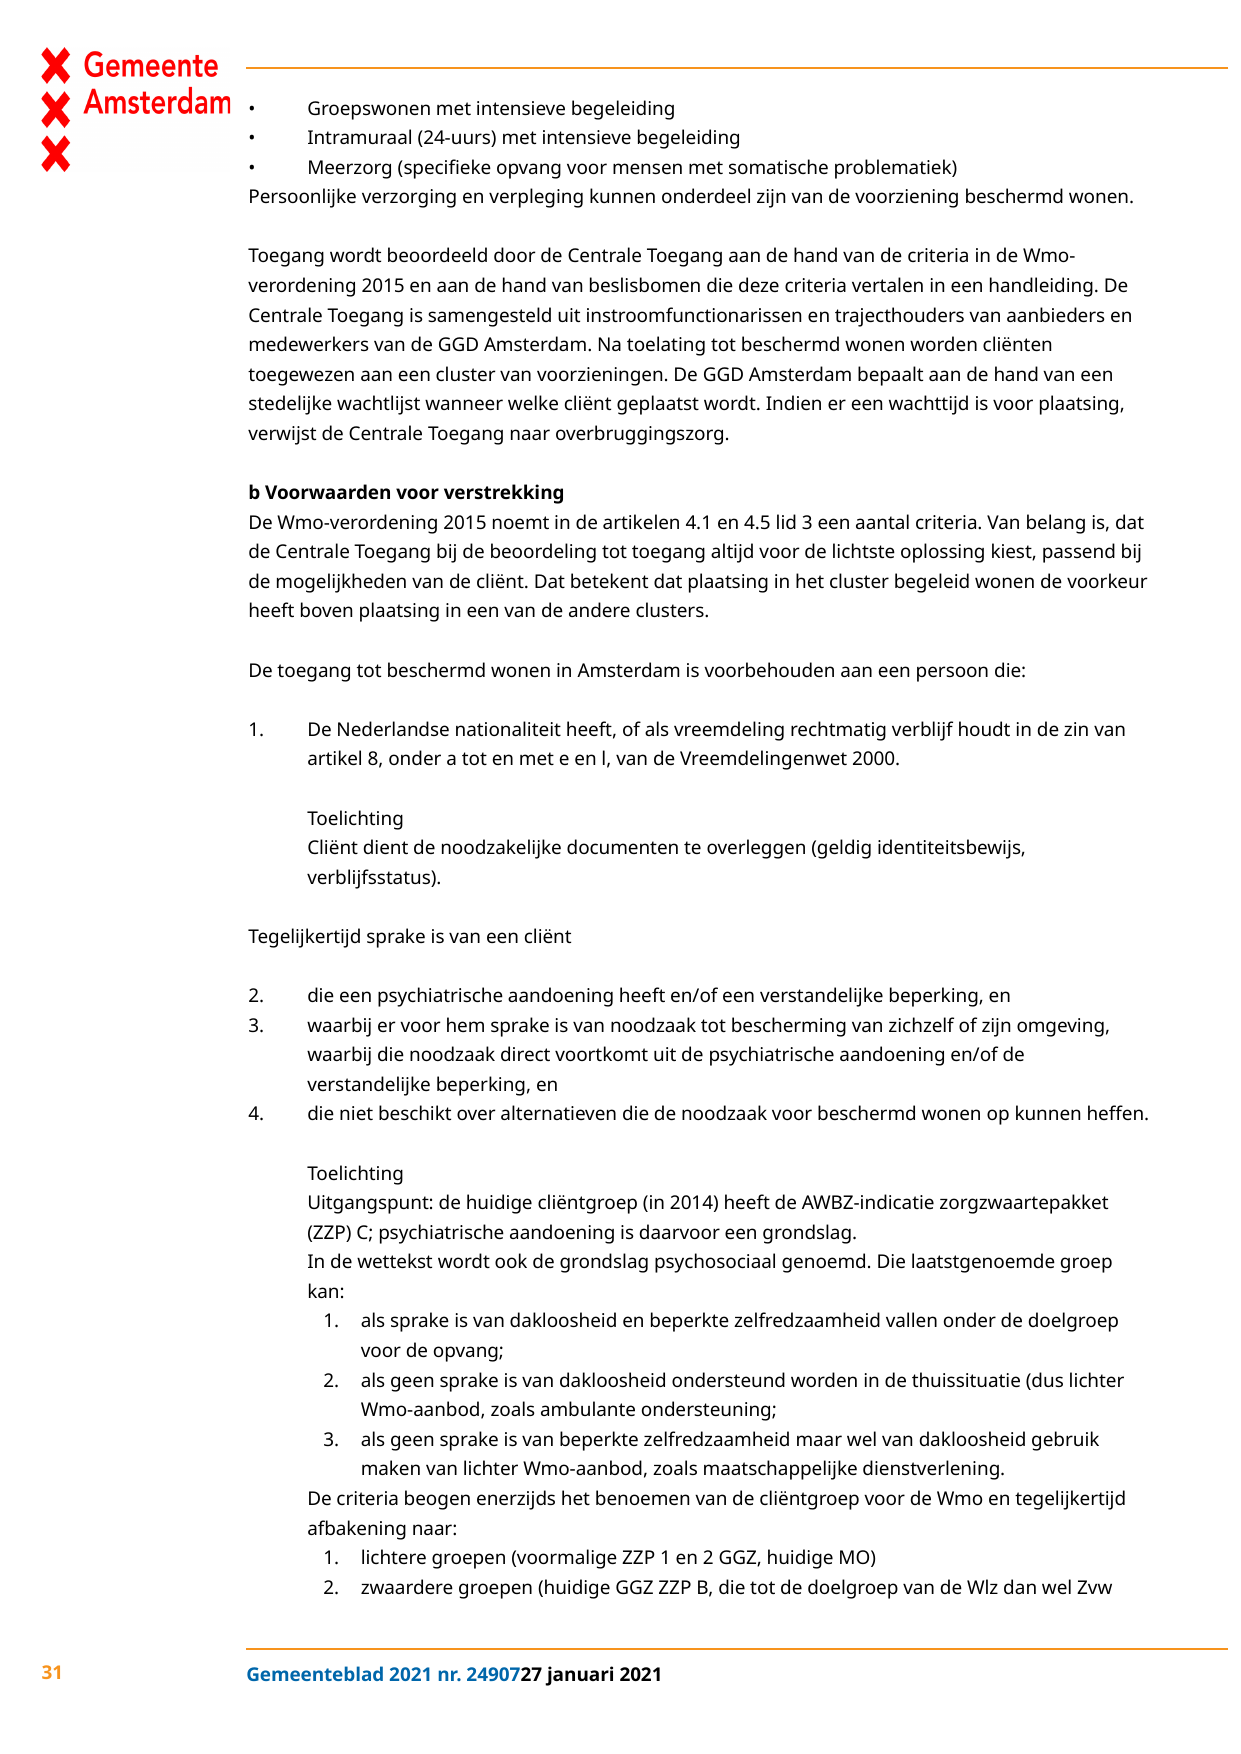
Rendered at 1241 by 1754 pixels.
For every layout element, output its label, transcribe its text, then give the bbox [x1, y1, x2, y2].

list Toelichting [248, 805, 1152, 831]
list die niet beschikt over alternatieven die de noodzaak voor beschermd wonen op kunnen heffen. [248, 1101, 1152, 1126]
text Toegang wordt beoordeeld door de Centrale Toegang aan de hand van de criteria in de Wmo-verordening 2015 en aan de hand van beslisbomen die deze criteria vertalen in een handleiding. De Centrale Toegang is samengesteld uit instroomfunctionarissen en trajecthouders van aanbieders en medewerkers van de GGD Amsterdam. Na toelating tot beschermd wonen worden cliënten toegewezen aan een cluster van voorzieningen. De GGD Amsterdam bepaalt aan de hand van een stedelijke wachtlijst wanneer welke cliënt geplaatst wordt. Indien er een wachttijd is voor plaatsing, verwijst de Centrale Toegang naar overbruggingszorg. [248, 243, 1152, 446]
list Meerzorg (specifieke opvang voor mensen met somatische problematiek) [248, 154, 1152, 180]
list De criteria beogen enerzijds het benoemen van de cliëntgroep voor de Wmo en tegelijkertijd afbakening naar: [248, 1485, 1152, 1541]
list De Nederlandse nationaliteit heeft, of als vreemdeling rechtmatig verblijf houdt in de zin van artikel 8, onder a tot en met e en l, van de Vreemdelingenwet 2000. [248, 716, 1152, 771]
list Toelichting [248, 1160, 1152, 1186]
text De Wmo-verordening 2015 noemt in de artikelen 4.1 en 4.5 lid 3 een aantal criteria. Van belang is, dat de Centrale Toegang bij de beoordeling tot toegang altijd voor de lichtste oplossing kiest, passend bij de mogelijkheden van de cliënt. Dat betekent dat plaatsing in het cluster begeleid wonen de voorkeur heeft boven plaatsing in een van de andere clusters. [248, 509, 1152, 623]
list als geen sprake is van dakloosheid ondersteund worden in de thuissituatie (dus lichter Wmo-aanbod, zoals ambulante ondersteuning; [323, 1367, 1152, 1422]
text Tegelijkertijd sprake is van een cliënt [248, 923, 1152, 949]
list als sprake is van dakloosheid en beperkte zelfredzaamheid vallen onder de doelgroep voor de opvang; [323, 1308, 1152, 1363]
list lichtere groepen (voormalige ZZP 1 en 2 GGZ, huidige MO) [323, 1544, 1152, 1570]
list Intramuraal (24-uurs) met intensieve begeleiding [248, 124, 1152, 150]
text b Voorwaarden voor verstrekking [248, 479, 1152, 505]
list zwaardere groepen (huidige GGZ ZZP B, die tot de doelgroep van de Wlz dan wel Zvw [323, 1574, 1152, 1600]
list Cliënt dient de noodzakelijke documenten te overleggen (geldig identiteitsbewijs, verblijfsstatus). [248, 834, 1152, 890]
list die een psychiatrische aandoening heeft en/of een verstandelijke beperking, en [248, 982, 1152, 1008]
list als geen sprake is van beperkte zelfredzaamheid maar wel van dakloosheid gebruik maken van lichter Wmo-aanbod, zoals maatschappelijke dienstverlening. [323, 1426, 1152, 1481]
list In de wettekst wordt ook de grondslag psychosociaal genoemd. Die laatstgenoemde groep kan: [248, 1248, 1152, 1304]
list Groepswonen met intensieve begeleiding [248, 95, 1152, 121]
list waarbij er voor hem sprake is van noodzaak tot bescherming van zichzelf of zijn omgeving, waarbij die noodzaak direct voortkomt uit de psychiatrische aandoening en/of de verstandelijke beperking, en [248, 1012, 1152, 1097]
text De toegang tot beschermd wonen in Amsterdam is voorbehouden aan een persoon die: [248, 657, 1152, 683]
picture [41, 47, 231, 172]
list Uitgangspunt: de huidige cliëntgroep (in 2014) heeft de AWBZ-indicatie zorgzwaartepakket (ZZP) C; psychiatrische aandoening is daarvoor een grondslag. [248, 1189, 1152, 1245]
text Persoonlijke verzorging en verpleging kunnen onderdeel zijn van de voorziening beschermd wonen. [248, 183, 1152, 209]
